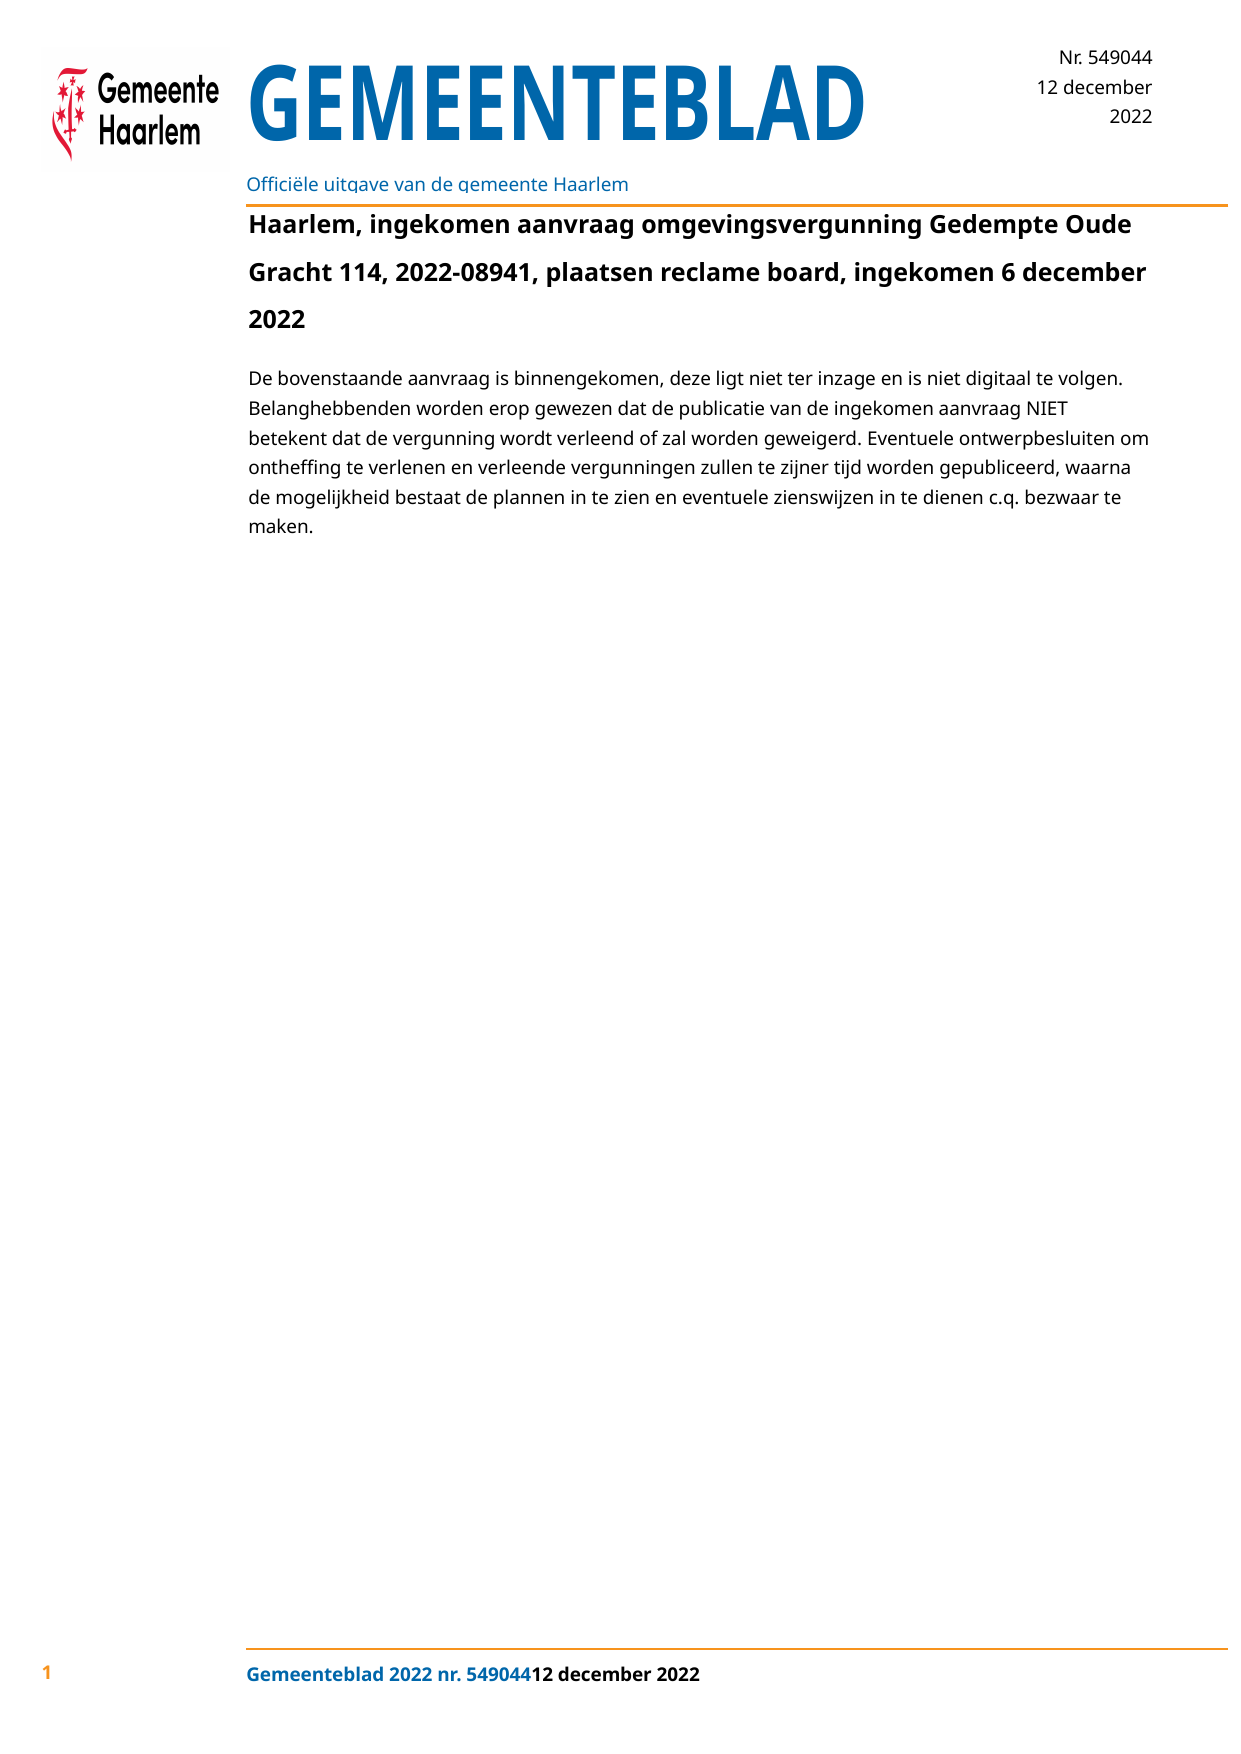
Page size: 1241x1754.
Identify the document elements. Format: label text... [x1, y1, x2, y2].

picture [41, 47, 231, 172]
text Haarlem, ingekomen aanvraag omgevingsvergunning Gedempte Oude Gracht 114, 2022-08941, plaatsen reclame board, ingekomen 6 december 2022 [248, 207, 1152, 336]
text De bovenstaande aanvraag is binnengekomen, deze ligt niet ter inzage en is niet digitaal te volgen. Belanghebbenden worden erop gewezen dat de publicatie van de ingekomen aanvraag NIET betekent dat de vergunning wordt verleend of zal worden geweigerd. Eventuele ontwerpbesluiten om ontheffing te verlenen en verleende vergunningen zullen te zijner tijd worden gepubliceerd, waarna de mogelijkheid bestaat de plannen in te zien en eventuele zienswijzen in te dienen c.q. bezwaar te maken. [248, 366, 1152, 539]
